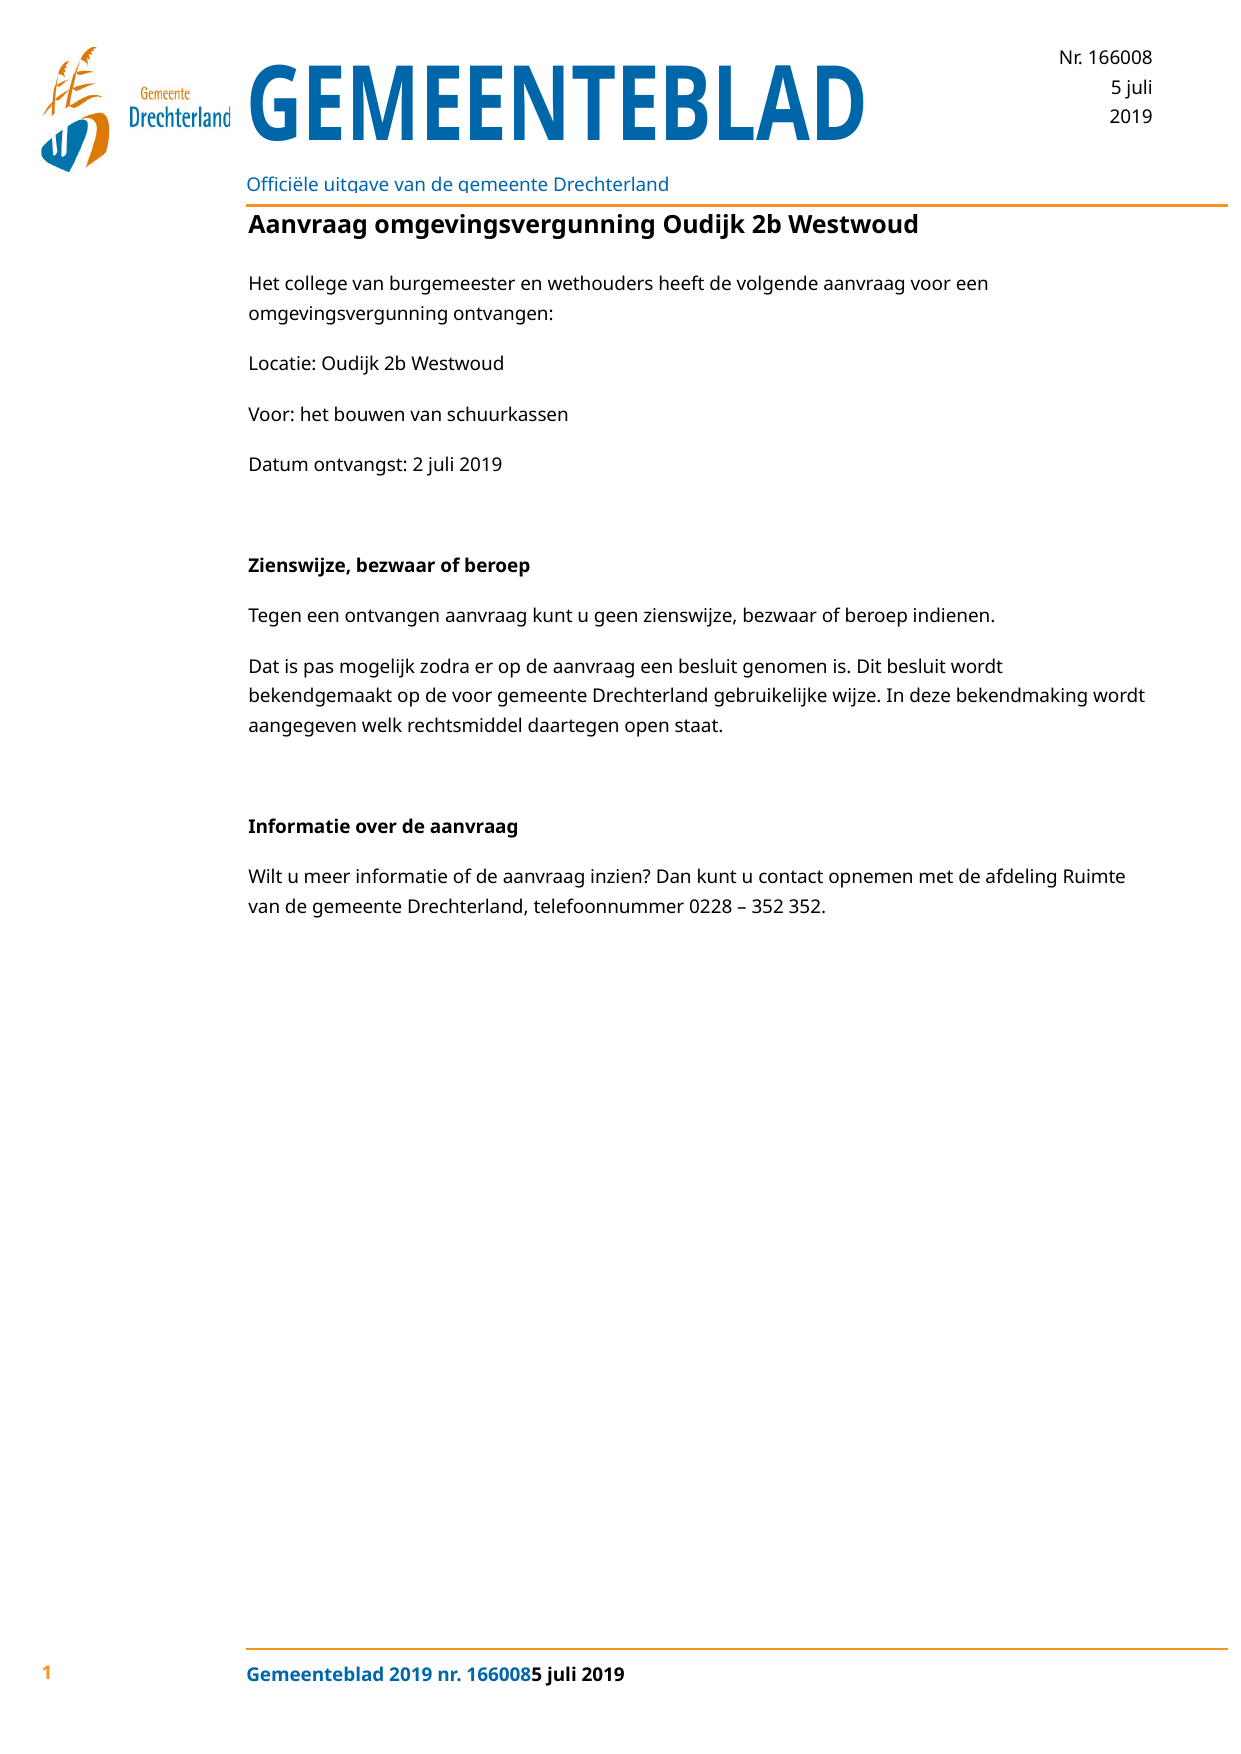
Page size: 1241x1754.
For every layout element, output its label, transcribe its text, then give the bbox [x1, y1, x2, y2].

text Informatie over de aanvraag [248, 813, 1152, 838]
text Het college van burgemeester en wethouders heeft de volgende aanvraag voor een omgevingsvergunning ontvangen: [248, 270, 1152, 326]
text Tegen een ontvangen aanvraag kunt u geen zienswijze, bezwaar of beroep indienen. [248, 602, 1152, 628]
text Locatie: Oudijk 2b Westwoud [248, 350, 1152, 376]
text Zienswijze, bezwaar of beroep [248, 552, 1152, 578]
text Voor: het bouwen van schuurkassen [248, 401, 1152, 426]
text Aanvraag omgevingsvergunning Oudijk 2b Westwoud [248, 207, 1152, 241]
text Wilt u meer informatie of de aanvraag inzien? Dan kunt u contact opnemen met de afdeling Ruimte van de gemeente Drechterland, telefoonnummer 0228 – 352 352. [248, 863, 1152, 918]
text Dat is pas mogelijk zodra er op de aanvraag een besluit genomen is. Dit besluit wordt bekendgemaakt op de voor gemeente Drechterland gebruikelijke wijze. In deze bekendmaking wordt aangegeven welk rechtsmiddel daartegen open staat. [248, 653, 1152, 738]
text Datum ontvangst: 2 juli 2019 [248, 451, 1152, 477]
picture [41, 158, 64, 172]
picture [41, 47, 231, 172]
picture [226, 115, 231, 124]
